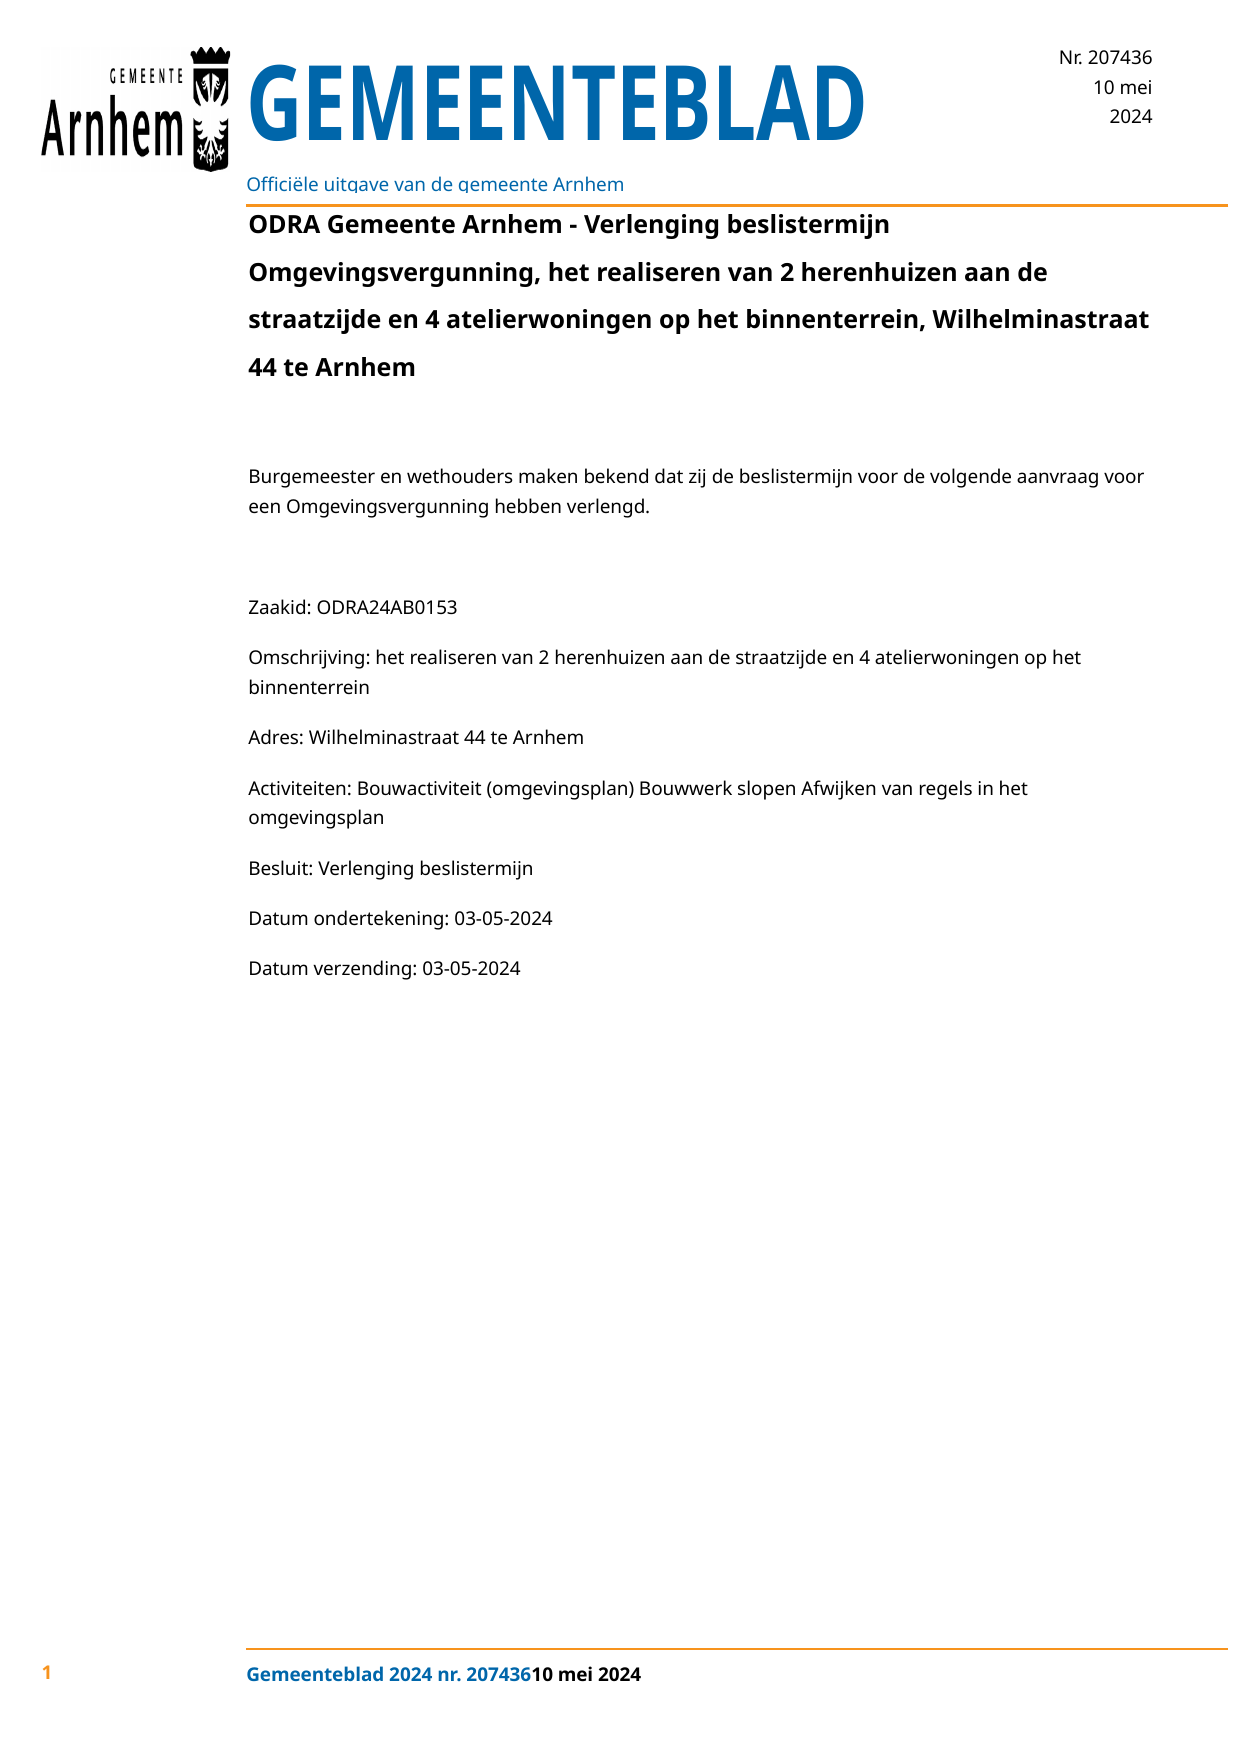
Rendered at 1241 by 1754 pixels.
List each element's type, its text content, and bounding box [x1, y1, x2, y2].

text Besluit: Verlenging beslistermijn [248, 855, 1152, 881]
text Activiteiten: Bouwactiviteit (omgevingsplan) Bouwwerk slopen Afwijken van regels in het omgevingsplan [248, 775, 1152, 830]
text Adres: Wilhelminastraat 44 te Arnhem [248, 724, 1152, 750]
text Burgemeester en wethouders maken bekend dat zij de beslistermijn voor de volgende aanvraag voor een Omgevingsvergunning hebben verlengd. [248, 463, 1152, 519]
text ODRA Gemeente Arnhem - Verlenging beslistermijn Omgevingsvergunning, het realiseren van 2 herenhuizen aan de straatzijde en 4 atelierwoningen op het binnenterrein, Wilhelminastraat 44 te Arnhem [248, 207, 1152, 384]
picture [41, 47, 231, 172]
text Datum verzending: 03-05-2024 [248, 956, 1152, 981]
text Datum ondertekening: 03-05-2024 [248, 905, 1152, 931]
text Zaakid: ODRA24AB0153 [248, 594, 1152, 620]
text Omschrijving: het realiseren van 2 herenhuizen aan de straatzijde en 4 atelierwoningen op het binnenterrein [248, 644, 1152, 700]
